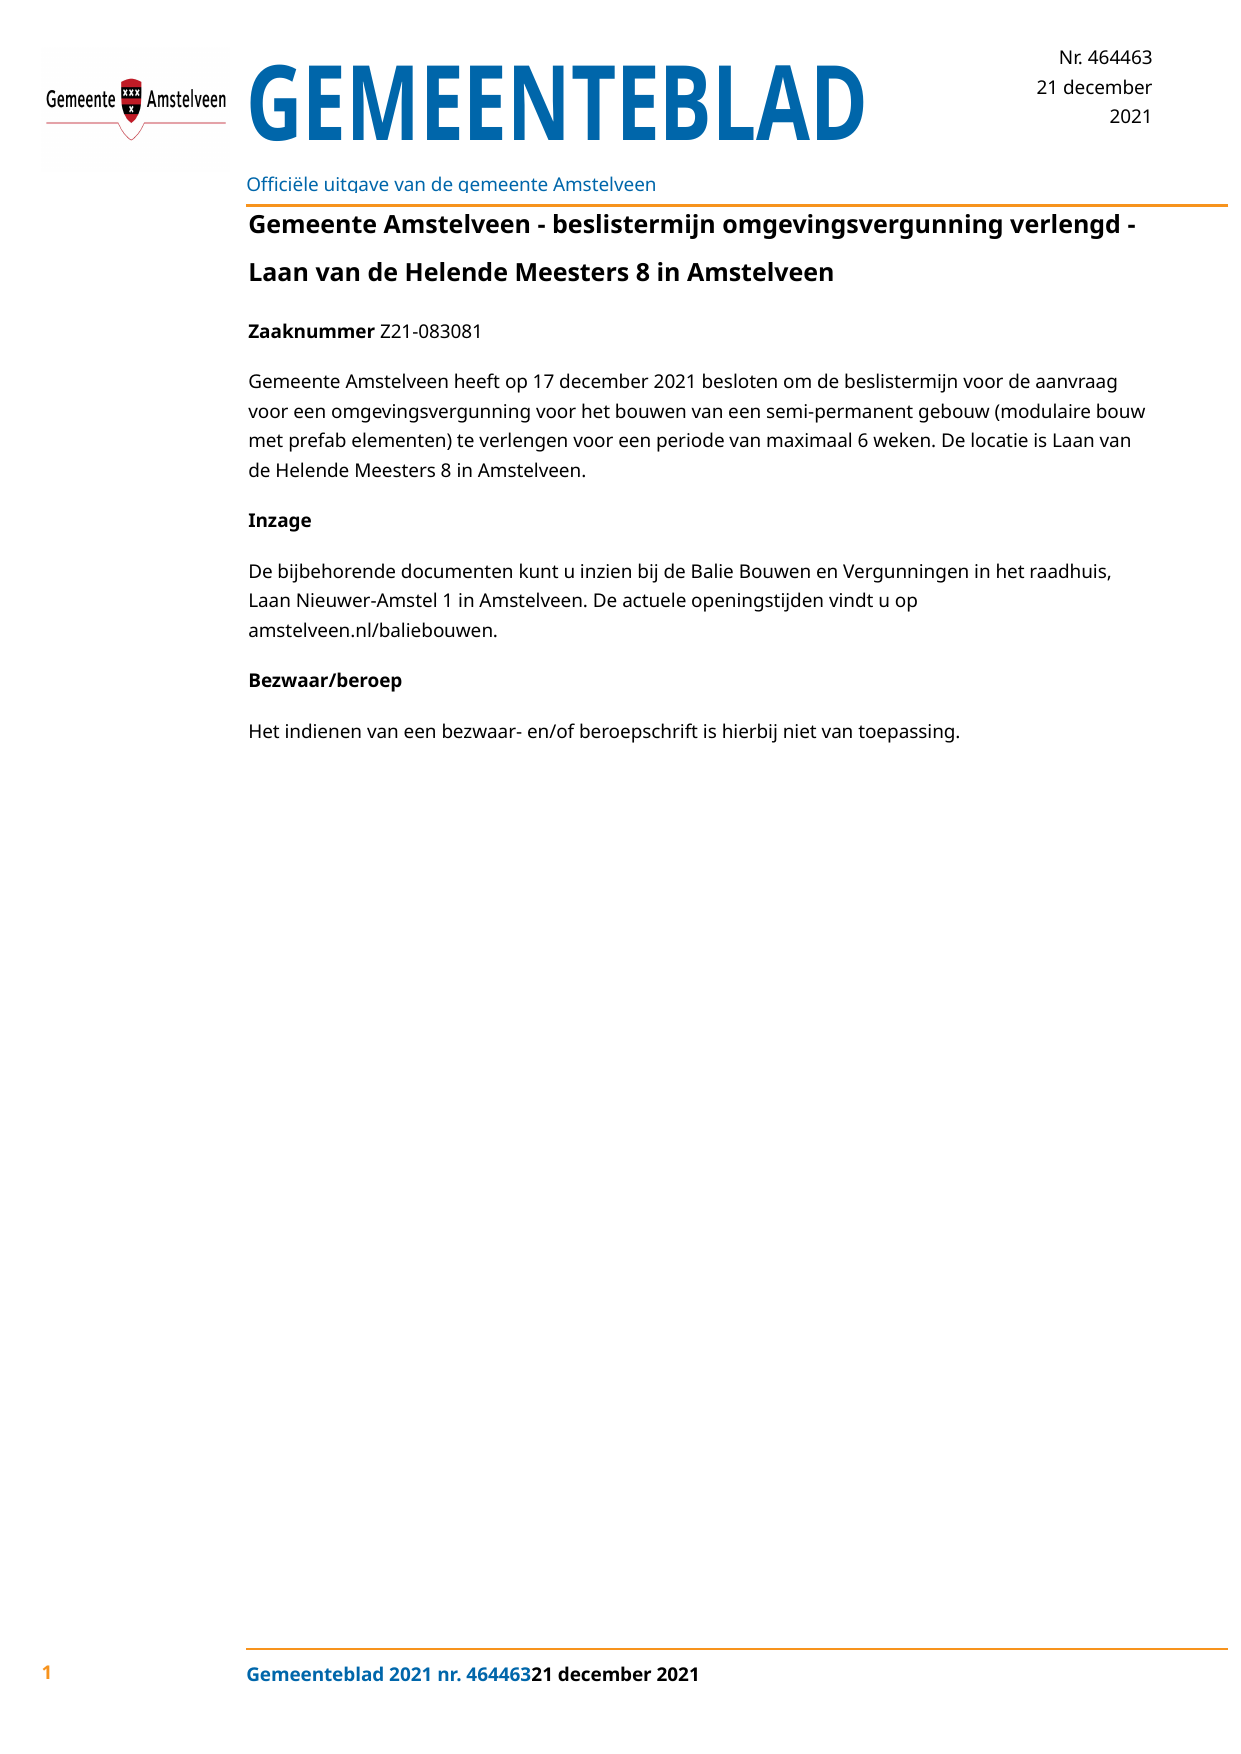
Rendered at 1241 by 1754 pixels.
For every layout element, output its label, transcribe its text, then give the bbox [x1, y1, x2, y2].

text Gemeente Amstelveen heeft op 17 december 2021 besloten om de beslistermijn voor de aanvraag voor een omgevingsvergunning voor het bouwen van een semi-permanent gebouw (modulaire bouw met prefab elementen) te verlengen voor een periode van maximaal 6 weken. De locatie is Laan van de Helende Meesters 8 in Amstelveen. [248, 368, 1152, 483]
picture [41, 47, 231, 172]
text Bezwaar/beroep [248, 667, 1152, 693]
text De bijbehorende documenten kunt u inzien bij de Balie Bouwen en Vergunningen in het raadhuis, Laan Nieuwer-Amstel 1 in Amstelveen. De actuele openingstijden vindt u op amstelveen.nl/baliebouwen. [248, 558, 1152, 643]
text Gemeente Amstelveen - beslistermijn omgevingsvergunning verlengd - Laan van de Helende Meesters 8 in Amstelveen [248, 207, 1152, 288]
text Inzage [248, 507, 1152, 533]
text Het indienen van een bezwaar- en/of beroepschrift is hierbij niet van toepassing. [248, 718, 1152, 744]
text Zaaknummer Z21-083081 [248, 318, 1152, 344]
